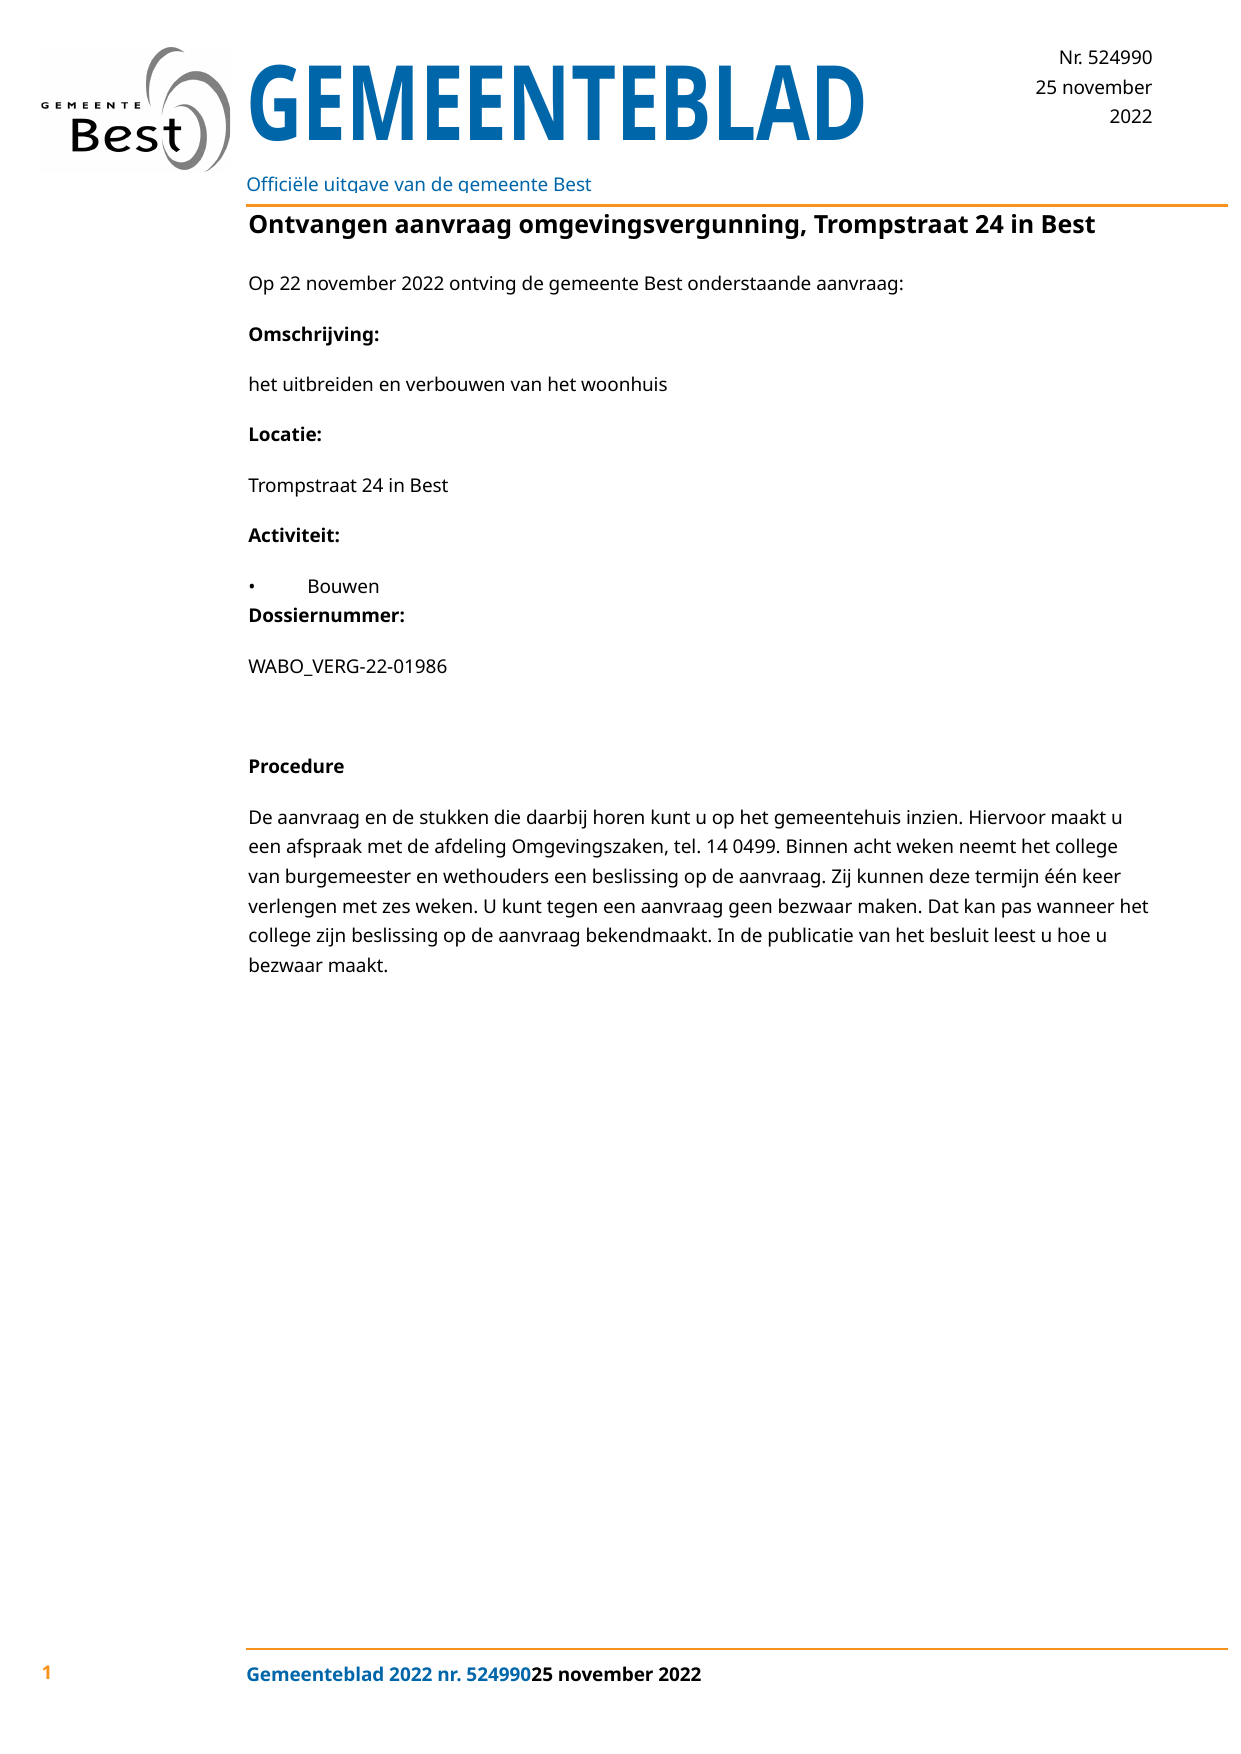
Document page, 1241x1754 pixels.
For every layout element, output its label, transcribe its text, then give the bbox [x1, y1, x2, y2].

text WABO_VERG-22-01986 [248, 653, 1152, 678]
text Locatie: [248, 422, 1152, 447]
text het uitbreiden en verbouwen van het woonhuis [248, 371, 1152, 397]
picture [41, 47, 231, 172]
list Bouwen [248, 573, 1152, 598]
text De aanvraag en de stukken die daarbij horen kunt u op het gemeentehuis inzien. Hiervoor maakt u een afspraak met de afdeling Omgevingszaken, tel. 14 0499. Binnen acht weken neemt het college van burgemeester en wethouders een beslissing op de aanvraag. Zij kunnen deze termijn één keer verlengen met zes weken. U kunt tegen een aanvraag geen bezwaar maken. Dat kan pas wanneer het college zijn beslissing op de aanvraag bekendmaakt. In de publicatie van het besluit leest u hoe u bezwaar maakt. [248, 804, 1152, 978]
text Trompstraat 24 in Best [248, 472, 1152, 498]
text Activiteit: [248, 522, 1152, 548]
text Omschrijving: [248, 321, 1152, 346]
text Dossiernummer: [248, 602, 1152, 628]
text Procedure [248, 754, 1152, 779]
text Op 22 november 2022 ontving de gemeente Best onderstaande aanvraag: [248, 270, 1152, 296]
text Ontvangen aanvraag omgevingsvergunning, Trompstraat 24 in Best [248, 207, 1152, 241]
